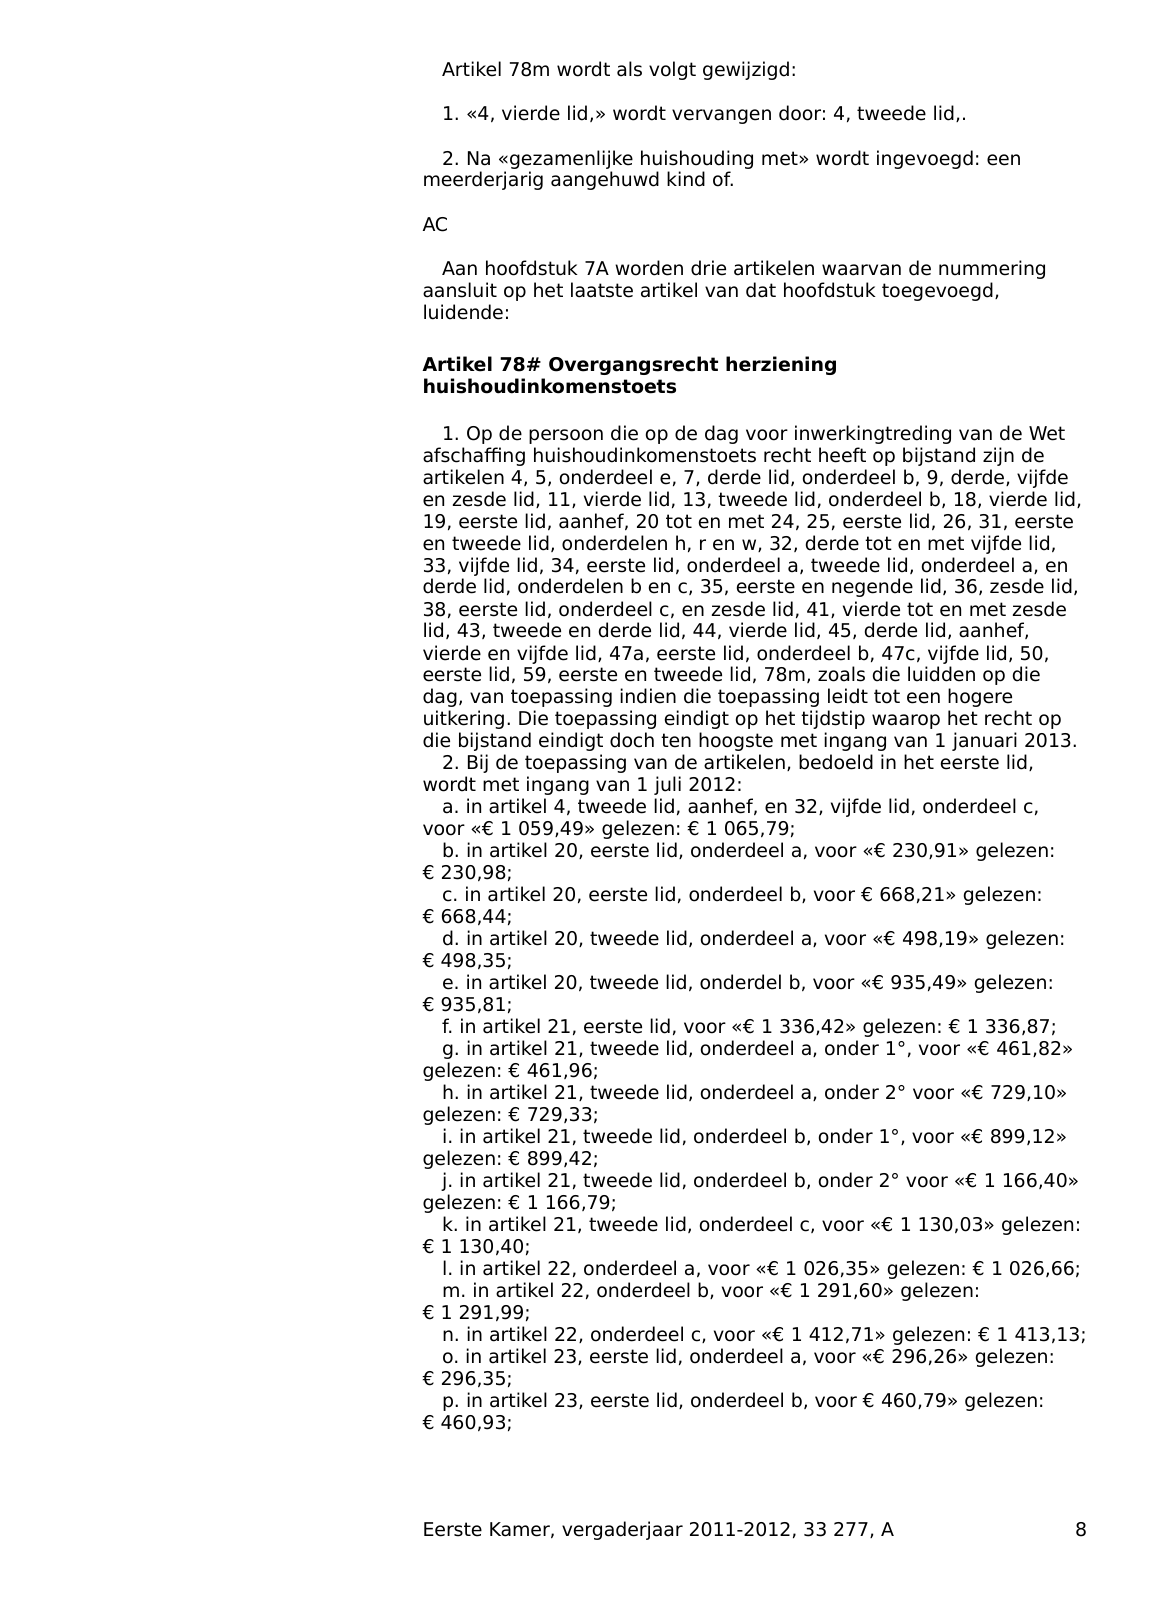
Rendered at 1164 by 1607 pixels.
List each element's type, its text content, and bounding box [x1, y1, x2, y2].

text f. in artikel 21, eerste lid, voor «€ 1 336,42» gelezen: € 1 336,87; [422, 1016, 1087, 1038]
text k. in artikel 21, tweede lid, onderdeel c, voor «€ 1 130,03» gelezen: € 1 130,40; [422, 1214, 1087, 1258]
text Aan hoofdstuk 7A worden drie artikelen waarvan de nummering aansluit op het laatste artikel van dat hoofdstuk toegevoegd, luidende: [422, 258, 1087, 324]
text m. in artikel 22, onderdeel b, voor «€ 1 291,60» gelezen: € 1 291,99; [422, 1280, 1087, 1324]
text i. in artikel 21, tweede lid, onderdeel b, onder 1°, voor «€ 899,12» gelezen: € 899,42; [422, 1126, 1087, 1170]
text e. in artikel 20, tweede lid, onderdel b, voor «€ 935,49» gelezen: € 935,81; [422, 972, 1087, 1016]
text p. in artikel 23, eerste lid, onderdeel b, voor € 460,79» gelezen: € 460,93; [422, 1390, 1087, 1434]
text 1. «4, vierde lid,» wordt vervangen door: 4, tweede lid,. [422, 103, 1087, 125]
text o. in artikel 23, eerste lid, onderdeel a, voor «€ 296,26» gelezen: € 296,35; [422, 1346, 1087, 1390]
text AC [422, 213, 1087, 236]
text 2. Bij de toepassing van de artikelen, bedoeld in het eerste lid, wordt met ingang van 1 juli 2012: [422, 752, 1087, 796]
text 1. Op de persoon die op de dag voor inwerkingtreding van de Wet afschaffing huishoudinkomenstoets recht heeft op bijstand zijn de artikelen 4, 5, onderdeel e, 7, derde lid, onderdeel b, 9, derde, vijfde en zesde lid, 11, vierde lid, 13, tweede lid, onderdeel b, 18, vierde lid, 19, eerste lid, aanhef, 20 tot en met 24, 25, eerste lid, 26, 31, eerste en tweede lid, onderdelen h, r en w, 32, derde tot en met vijfde lid, 33, vijfde lid, 34, eerste lid, onderdeel a, tweede lid, onderdeel a, en derde lid, onderdelen b en c, 35, eerste en negende lid, 36, zesde lid, 38, eerste lid, onderdeel c, en zesde lid, 41, vierde tot en met zesde lid, 43, tweede en derde lid, 44, vierde lid, 45, derde lid, aanhef, vierde en vijfde lid, 47a, eerste lid, onderdeel b, 47c, vijfde lid, 50, eerste lid, 59, eerste en tweede lid, 78m, zoals die luidden op die dag, van toepassing indien die toepassing leidt tot een hogere uitkering. Die toepassing eindigt op het tijdstip waarop het recht op die bijstand eindigt doch ten hoogste met ingang van 1 januari 2013. [422, 423, 1087, 752]
text Artikel 78m wordt als volgt gewijzigd: [422, 59, 1087, 81]
text d. in artikel 20, tweede lid, onderdeel a, voor «€ 498,19» gelezen: € 498,35; [422, 928, 1087, 972]
text 2. Na «gezamenlijke huishouding met» wordt ingevoegd: een meerderjarig aangehuwd kind of. [422, 147, 1087, 191]
subtitle Artikel 78# Overgangsrecht herziening huishoudinkomenstoets [422, 354, 1087, 398]
text n. in artikel 22, onderdeel c, voor «€ 1 412,71» gelezen: € 1 413,13; [422, 1324, 1087, 1346]
text l. in artikel 22, onderdeel a, voor «€ 1 026,35» gelezen: € 1 026,66; [422, 1258, 1087, 1280]
text g. in artikel 21, tweede lid, onderdeel a, onder 1°, voor «€ 461,82» gelezen: € 461,96; [422, 1038, 1087, 1082]
text a. in artikel 4, tweede lid, aanhef, en 32, vijfde lid, onderdeel c, voor «€ 1 059,49» gelezen: € 1 065,79; [422, 796, 1087, 840]
text c. in artikel 20, eerste lid, onderdeel b, voor € 668,21» gelezen: € 668,44; [422, 884, 1087, 928]
text b. in artikel 20, eerste lid, onderdeel a, voor «€ 230,91» gelezen: € 230,98; [422, 840, 1087, 884]
text j. in artikel 21, tweede lid, onderdeel b, onder 2° voor «€ 1 166,40» gelezen: € 1 166,79; [422, 1170, 1087, 1214]
text h. in artikel 21, tweede lid, onderdeel a, onder 2° voor «€ 729,10» gelezen: € 729,33; [422, 1082, 1087, 1126]
